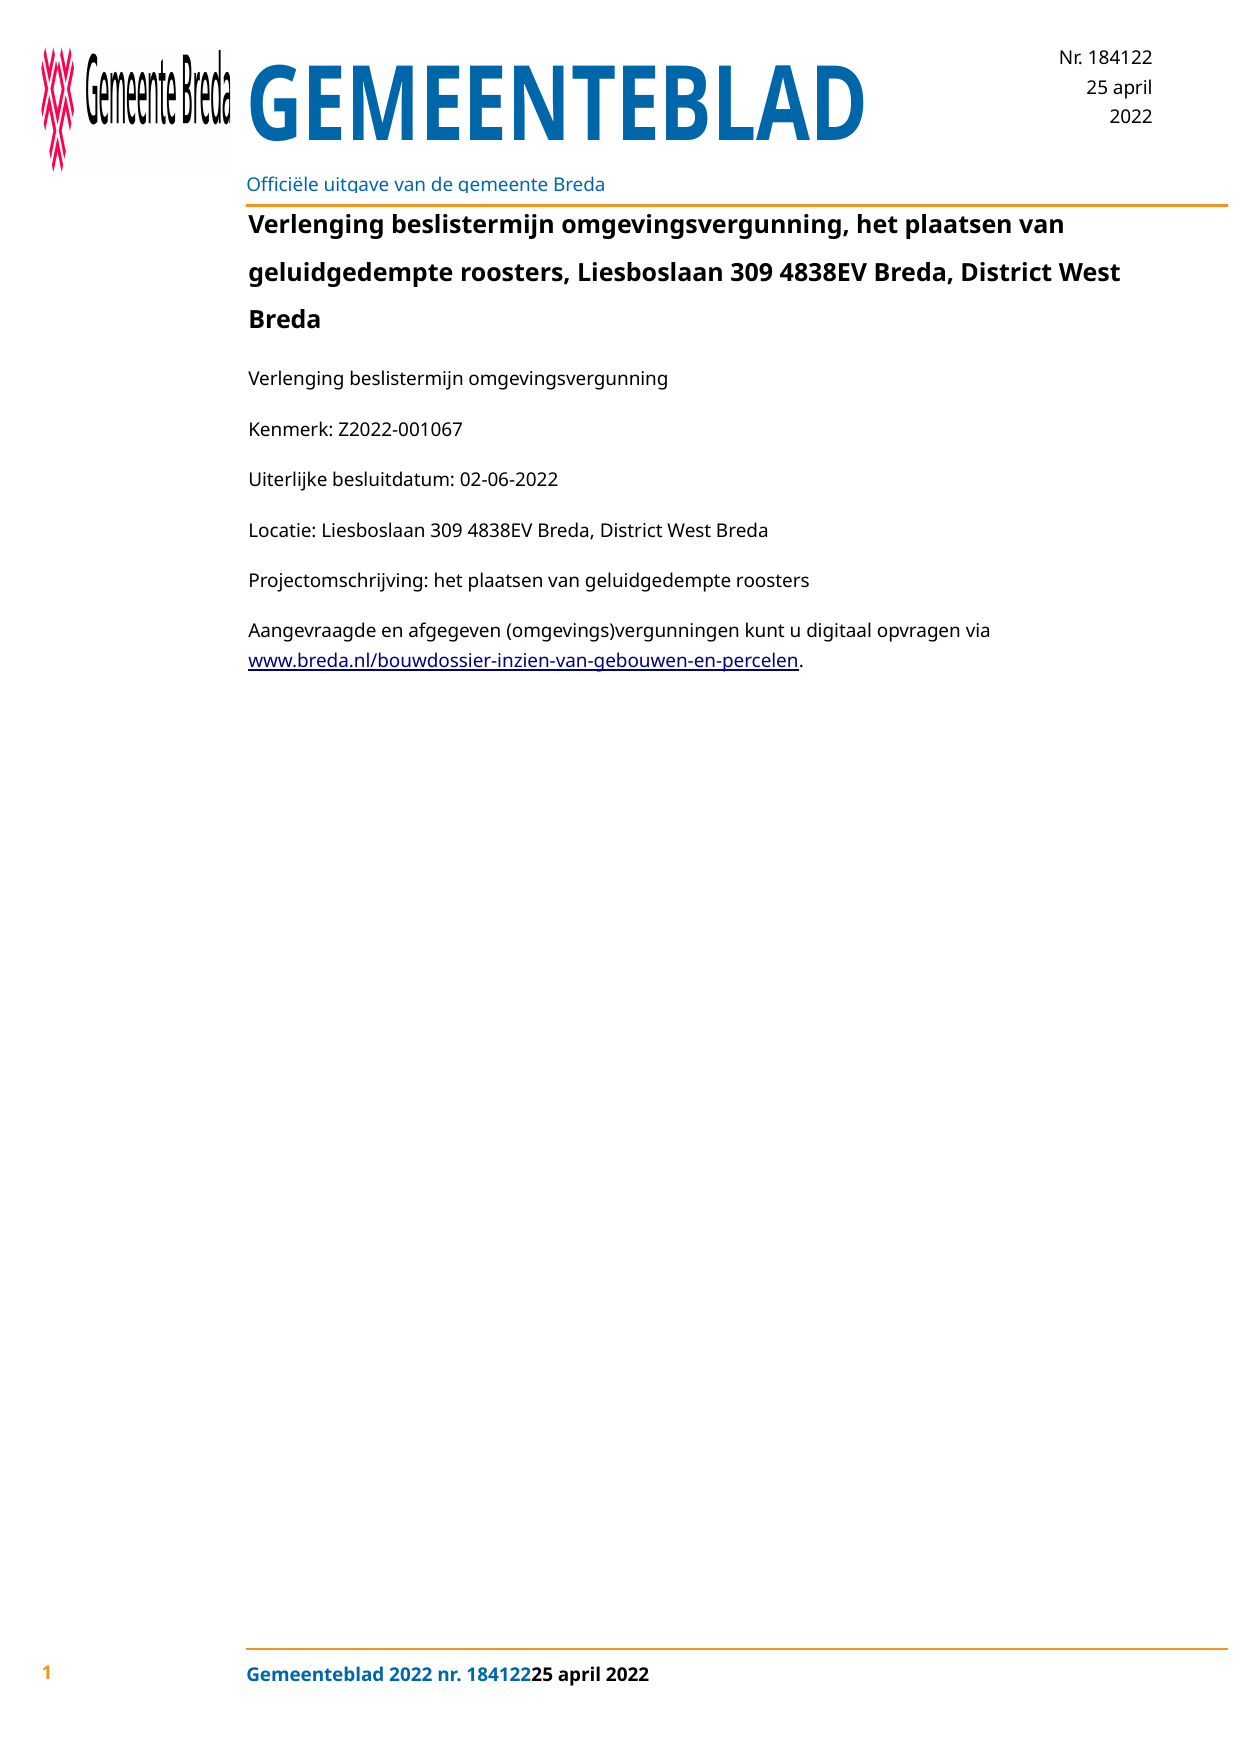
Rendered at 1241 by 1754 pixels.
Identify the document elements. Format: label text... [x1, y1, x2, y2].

text Locatie: Liesboslaan 309 4838EV Breda, District West Breda [248, 517, 1152, 542]
text Verlenging beslistermijn omgevingsvergunning, het plaatsen van geluidgedempte roosters, Liesboslaan 309 4838EV Breda, District West Breda [248, 207, 1152, 336]
text Aangevraagde en afgegeven (omgevings)vergunningen kunt u digitaal opvragen via www.breda.nl/bouwdossier-inzien-van-gebouwen-en-percelen. [248, 618, 1152, 673]
picture [41, 47, 231, 172]
text Verlenging beslistermijn omgevingsvergunning [248, 366, 1152, 391]
text Uiterlijke besluitdatum: 02-06-2022 [248, 466, 1152, 492]
text Kenmerk: Z2022-001067 [248, 416, 1152, 442]
text Projectomschrijving: het plaatsen van geluidgedempte roosters [248, 567, 1152, 593]
